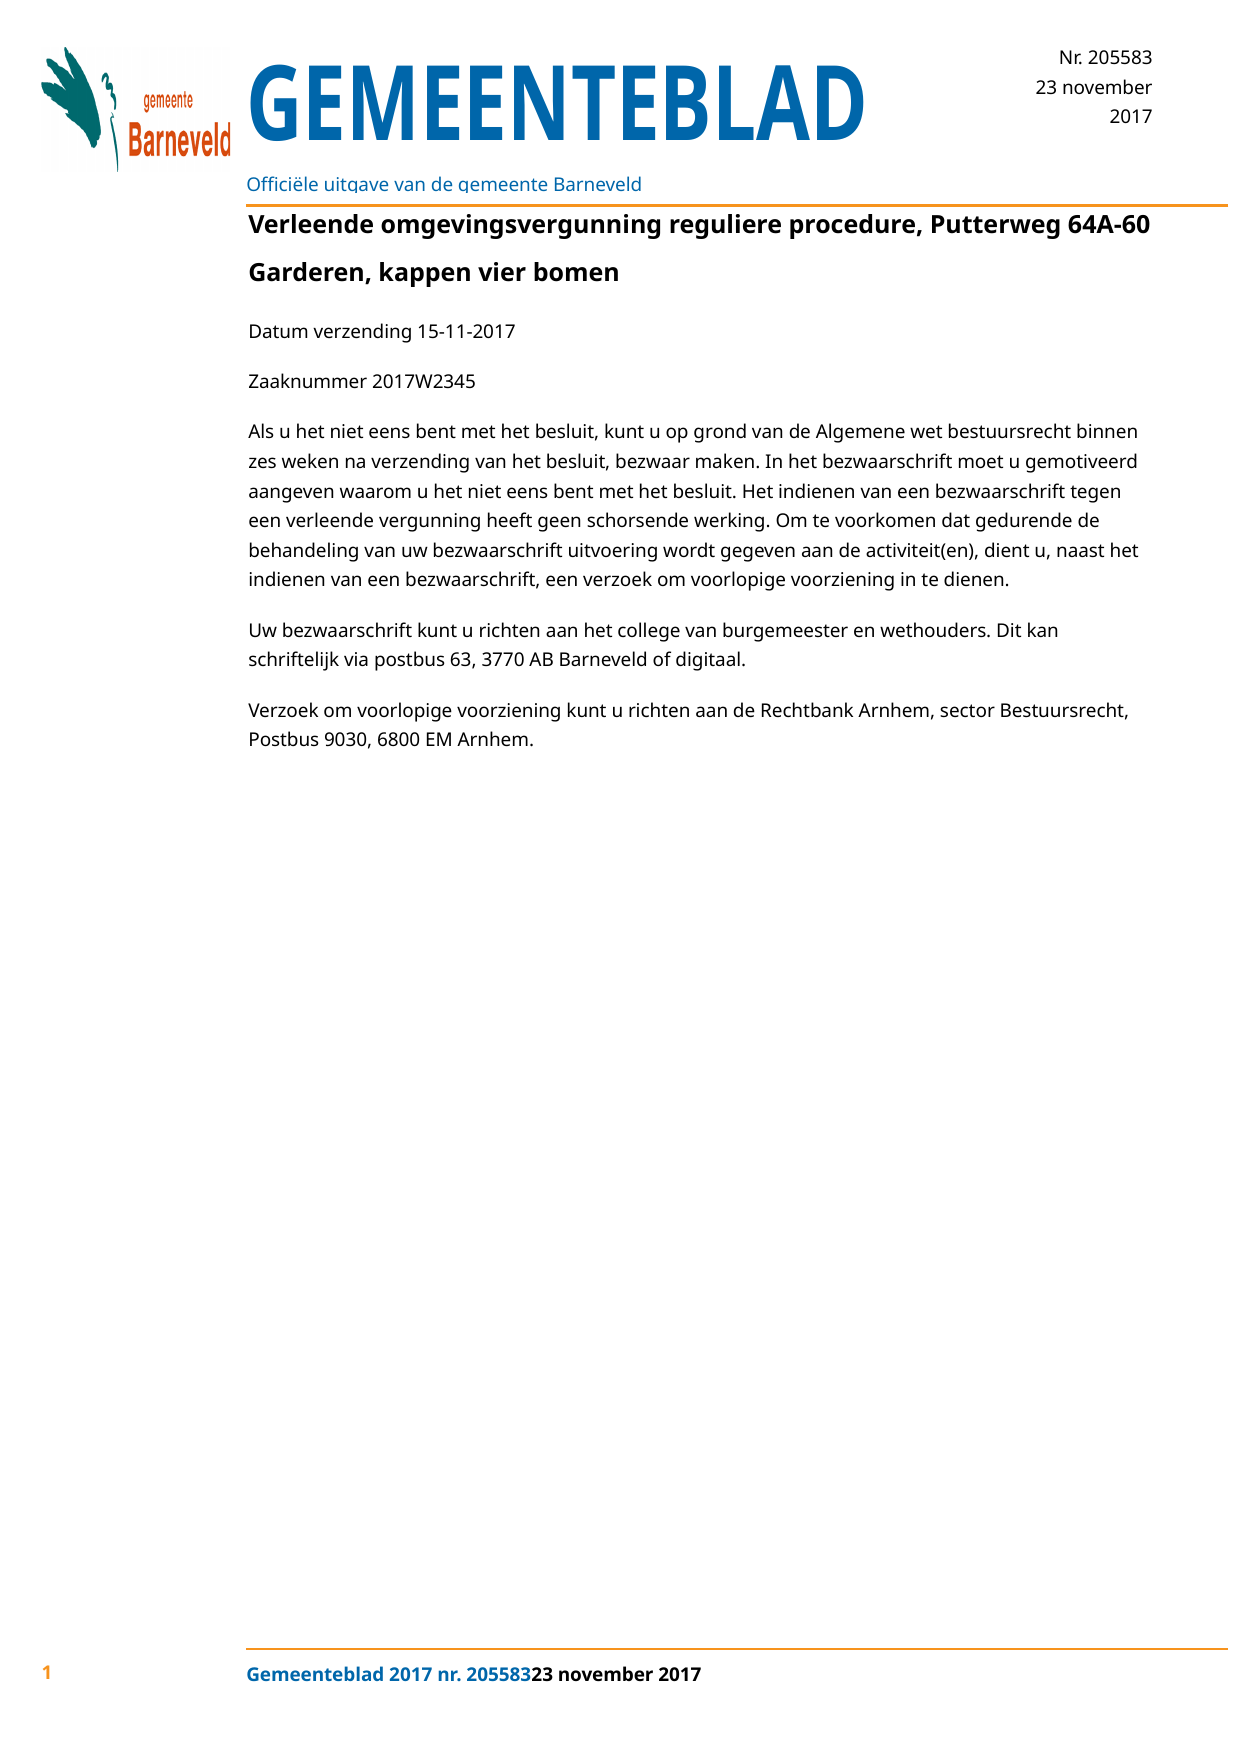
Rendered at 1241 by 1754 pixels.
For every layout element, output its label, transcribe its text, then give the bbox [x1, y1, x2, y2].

picture [41, 47, 231, 172]
text Als u het niet eens bent met het besluit, kunt u op grond van de Algemene wet bestuursrecht binnen zes weken na verzending van het besluit, bezwaar maken. In het bezwaarschrift moet u gemotiveerd aangeven waarom u het niet eens bent met het besluit. Het indienen van een bezwaarschrift tegen een verleende vergunning heeft geen schorsende werking. Om te voorkomen dat gedurende de behandeling van uw bezwaarschrift uitvoering wordt gegeven aan de activiteit(en), dient u, naast het indienen van een bezwaarschrift, een verzoek om voorlopige voorziening in te dienen. [248, 419, 1152, 592]
text Verleende omgevingsvergunning reguliere procedure, Putterweg 64A-60 Garderen, kappen vier bomen [248, 207, 1152, 288]
text Datum verzending 15-11-2017 [248, 318, 1152, 344]
text Uw bezwaarschrift kunt u richten aan het college van burgemeester en wethouders. Dit kan schriftelijk via postbus 63, 3770 AB Barneveld of digitaal. [248, 617, 1152, 672]
text Verzoek om voorlopige voorziening kunt u richten aan de Rechtbank Arnhem, sector Bestuursrecht, Postbus 9030, 6800 EM Arnhem. [248, 697, 1152, 752]
text Zaaknummer 2017W2345 [248, 368, 1152, 394]
